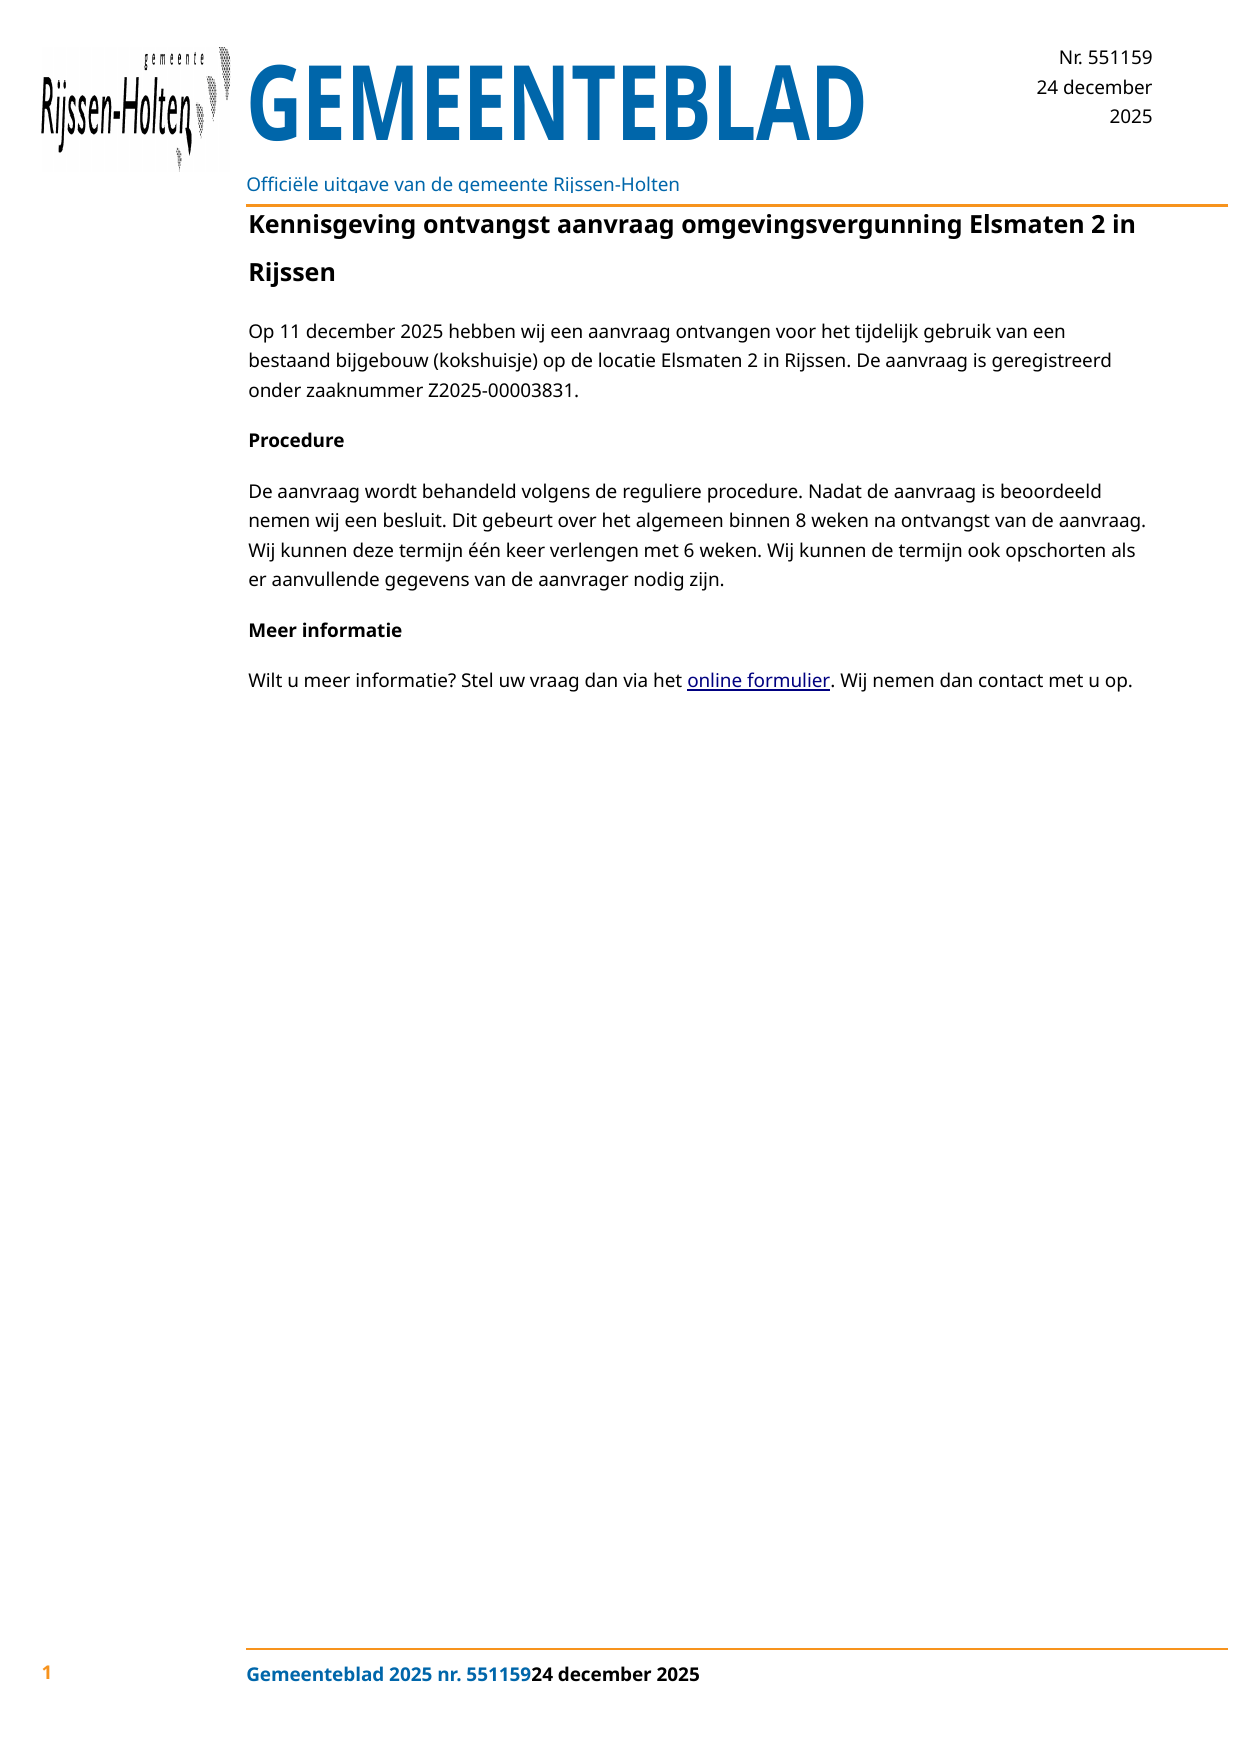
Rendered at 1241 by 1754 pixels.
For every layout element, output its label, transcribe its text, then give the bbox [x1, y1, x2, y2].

text Kennisgeving ontvangst aanvraag omgevingsvergunning Elsmaten 2 in Rijssen [248, 207, 1152, 288]
text Procedure [248, 427, 1152, 453]
text Meer informatie [248, 617, 1152, 643]
text Op 11 december 2025 hebben wij een aanvraag ontvangen voor het tijdelijk gebruik van een bestaand bijgebouw (kokshuisje) op de locatie Elsmaten 2 in Rijssen. De aanvraag is geregistreerd onder zaaknummer Z2025-00003831. [248, 318, 1152, 403]
picture [41, 47, 231, 172]
text De aanvraag wordt behandeld volgens de reguliere procedure. Nadat de aanvraag is beoordeeld nemen wij een besluit. Dit gebeurt over het algemeen binnen 8 weken na ontvangst van de aanvraag. Wij kunnen deze termijn één keer verlengen met 6 weken. Wij kunnen de termijn ook opschorten als er aanvullende gegevens van de aanvrager nodig zijn. [248, 478, 1152, 592]
text Wilt u meer informatie? Stel uw vraag dan via het online formulier. Wij nemen dan contact met u op. [248, 667, 1152, 693]
